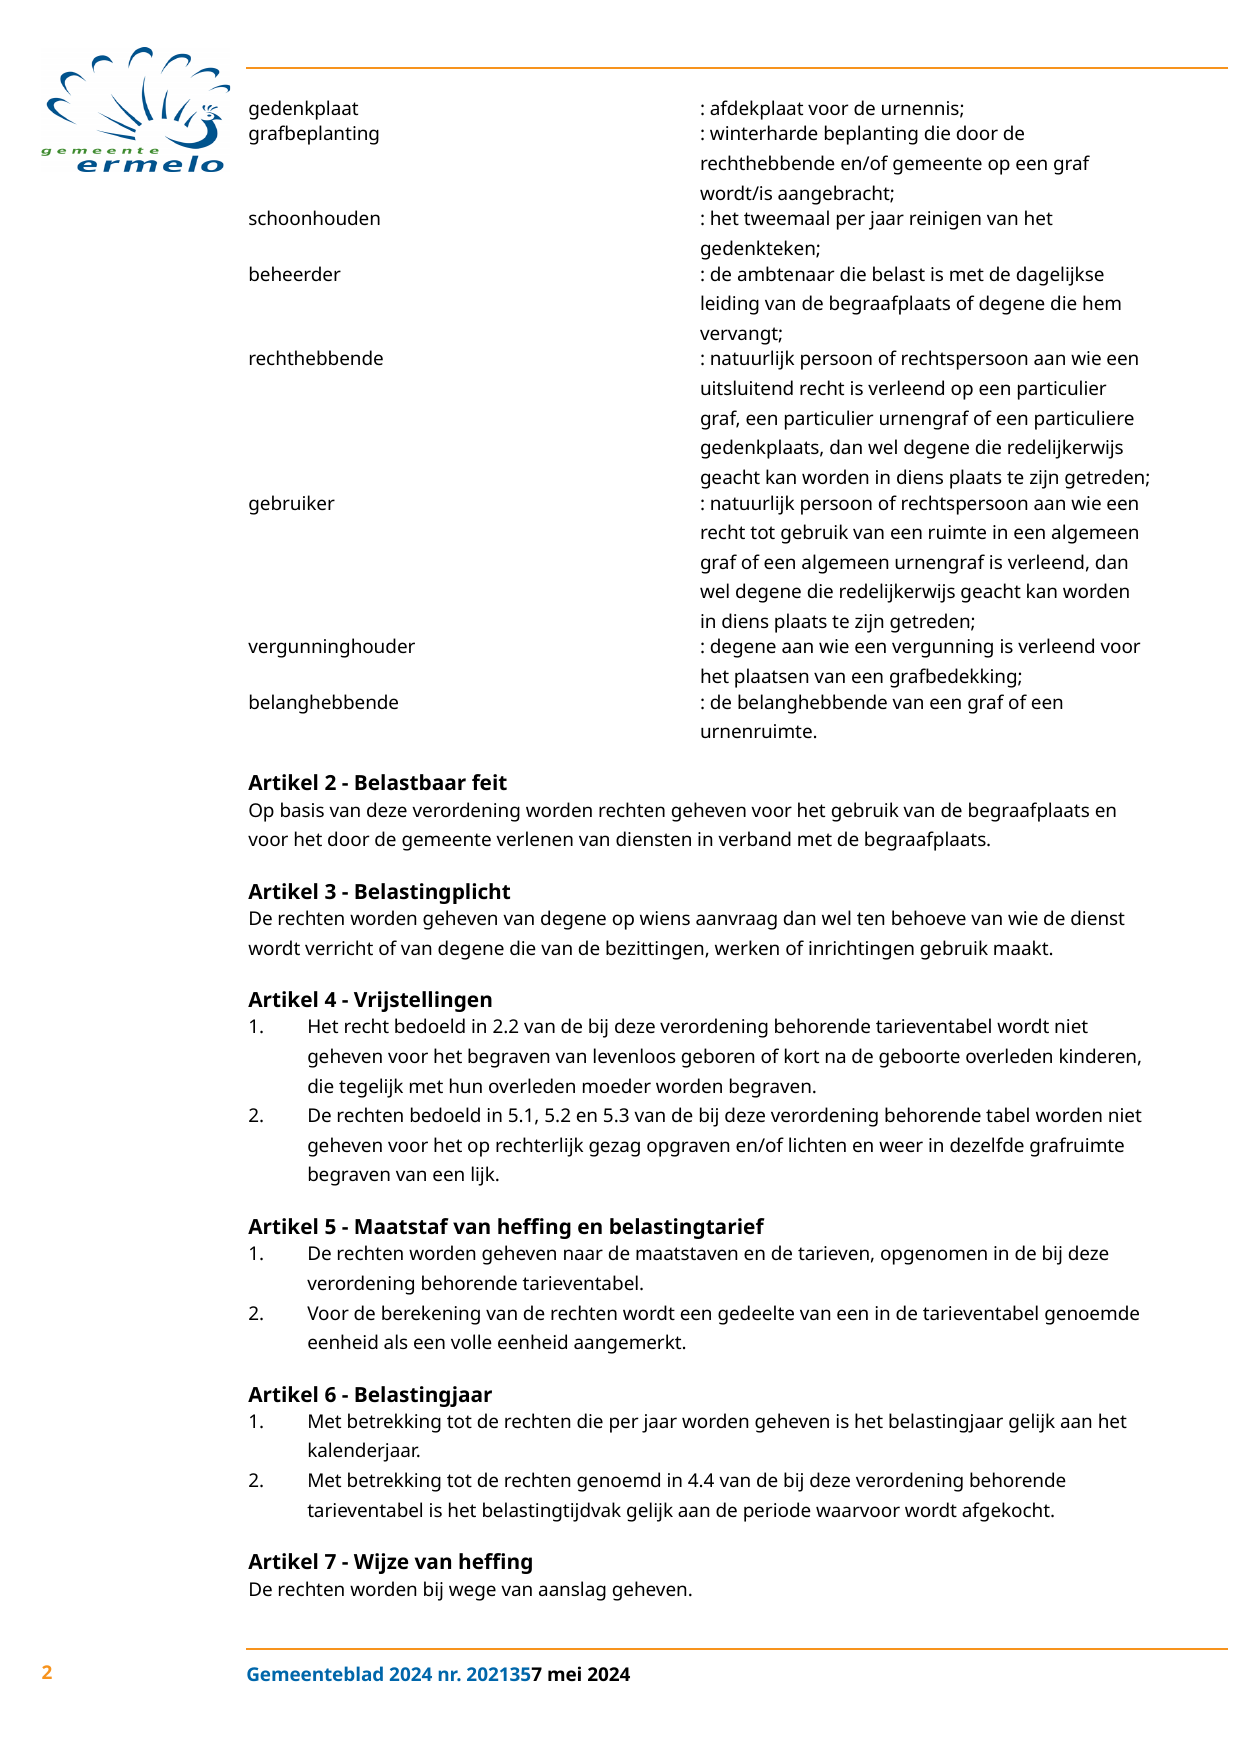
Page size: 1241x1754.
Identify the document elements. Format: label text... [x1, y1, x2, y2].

text De rechten worden bij wege van aanslag geheven. [248, 1576, 1152, 1601]
table_cell grafbeplanting [248, 121, 700, 205]
text Artikel 7 - Wijze van heffing [248, 1547, 1152, 1576]
table_cell : de ambtenaar die belast is met de dagelijkse leiding van de begraafplaats of degene die hem vervangt; [700, 261, 1152, 346]
table_cell beheerder [248, 261, 700, 346]
table_cell : afdekplaat voor de urnennis; [700, 95, 1152, 121]
text Artikel 5 - Maatstaf van heffing en belastingtarief [248, 1212, 1152, 1241]
list Met betrekking tot de rechten die per jaar worden geheven is het belastingjaar gelijk aan het kalenderjaar. [248, 1408, 1152, 1463]
table_cell : natuurlijk persoon of rechtspersoon aan wie een uitsluitend recht is verleend op een particulier graf, een particulier urnengraf of een particuliere gedenkplaats, dan wel degene die redelijkerwijs geacht kan worden in diens plaats te zijn getreden; [700, 346, 1152, 490]
table_cell schoonhouden [248, 205, 700, 261]
table_cell : de belanghebbende van een graf of een urnenruimte. [700, 689, 1152, 744]
table_cell : winterharde beplanting die door de rechthebbende en/of gemeente op een graf wordt/is aangebracht; [700, 121, 1152, 205]
text Op basis van deze verordening worden rechten geheven voor het gebruik van de begraafplaats en voor het door de gemeente verlenen van diensten in verband met de begraafplaats. [248, 797, 1152, 852]
table_cell vergunninghouder [248, 634, 700, 689]
table_cell belanghebbende [248, 689, 700, 744]
text Artikel 4 - Vrijstellingen [248, 985, 1152, 1014]
list De rechten bedoeld in 5.1, 5.2 en 5.3 van de bij deze verordening behorende tabel worden niet geheven voor het op rechterlijk gezag opgraven en/of lichten en weer in dezelfde grafruimte begraven van een lijk. [248, 1102, 1152, 1187]
list De rechten worden geheven naar de maatstaven en de tarieven, opgenomen in de bij deze verordening behorende tarieventabel. [248, 1241, 1152, 1296]
list Voor de berekening van de rechten wordt een gedeelte van een in de tarieventabel genoemde eenheid als een volle eenheid aangemerkt. [248, 1300, 1152, 1355]
table_cell rechthebbende [248, 346, 700, 490]
list Het recht bedoeld in 2.2 van de bij deze verordening behorende tarieventabel wordt niet geheven voor het begraven van levenloos geboren of kort na de geboorte overleden kinderen, die tegelijk met hun overleden moeder worden begraven. [248, 1014, 1152, 1099]
text De rechten worden geheven van degene op wiens aanvraag dan wel ten behoeve van wie de dienst wordt verricht of van degene die van de bezittingen, werken of inrichtingen gebruik maakt. [248, 905, 1152, 961]
table_cell : natuurlijk persoon of rechtspersoon aan wie een recht tot gebruik van een ruimte in een algemeen graf of een algemeen urnengraf is verleend, dan wel degene die redelijkerwijs geacht kan worden in diens plaats te zijn getreden; [700, 490, 1152, 634]
text Artikel 6 - Belastingjaar [248, 1380, 1152, 1408]
picture [41, 47, 231, 172]
table_cell : degene aan wie een vergunning is verleend voor het plaatsen van een grafbedekking; [700, 634, 1152, 689]
table_cell : het tweemaal per jaar reinigen van het gedenkteken; [700, 205, 1152, 261]
text Artikel 2 - Belastbaar feit [248, 768, 1152, 797]
text Artikel 3 - Belastingplicht [248, 877, 1152, 905]
table_cell gebruiker [248, 490, 700, 634]
table_cell gedenkplaat [248, 95, 700, 121]
list Met betrekking tot de rechten genoemd in 4.4 van de bij deze verordening behorende tarieventabel is het belastingtijdvak gelijk aan de periode waarvoor wordt afgekocht. [248, 1467, 1152, 1523]
